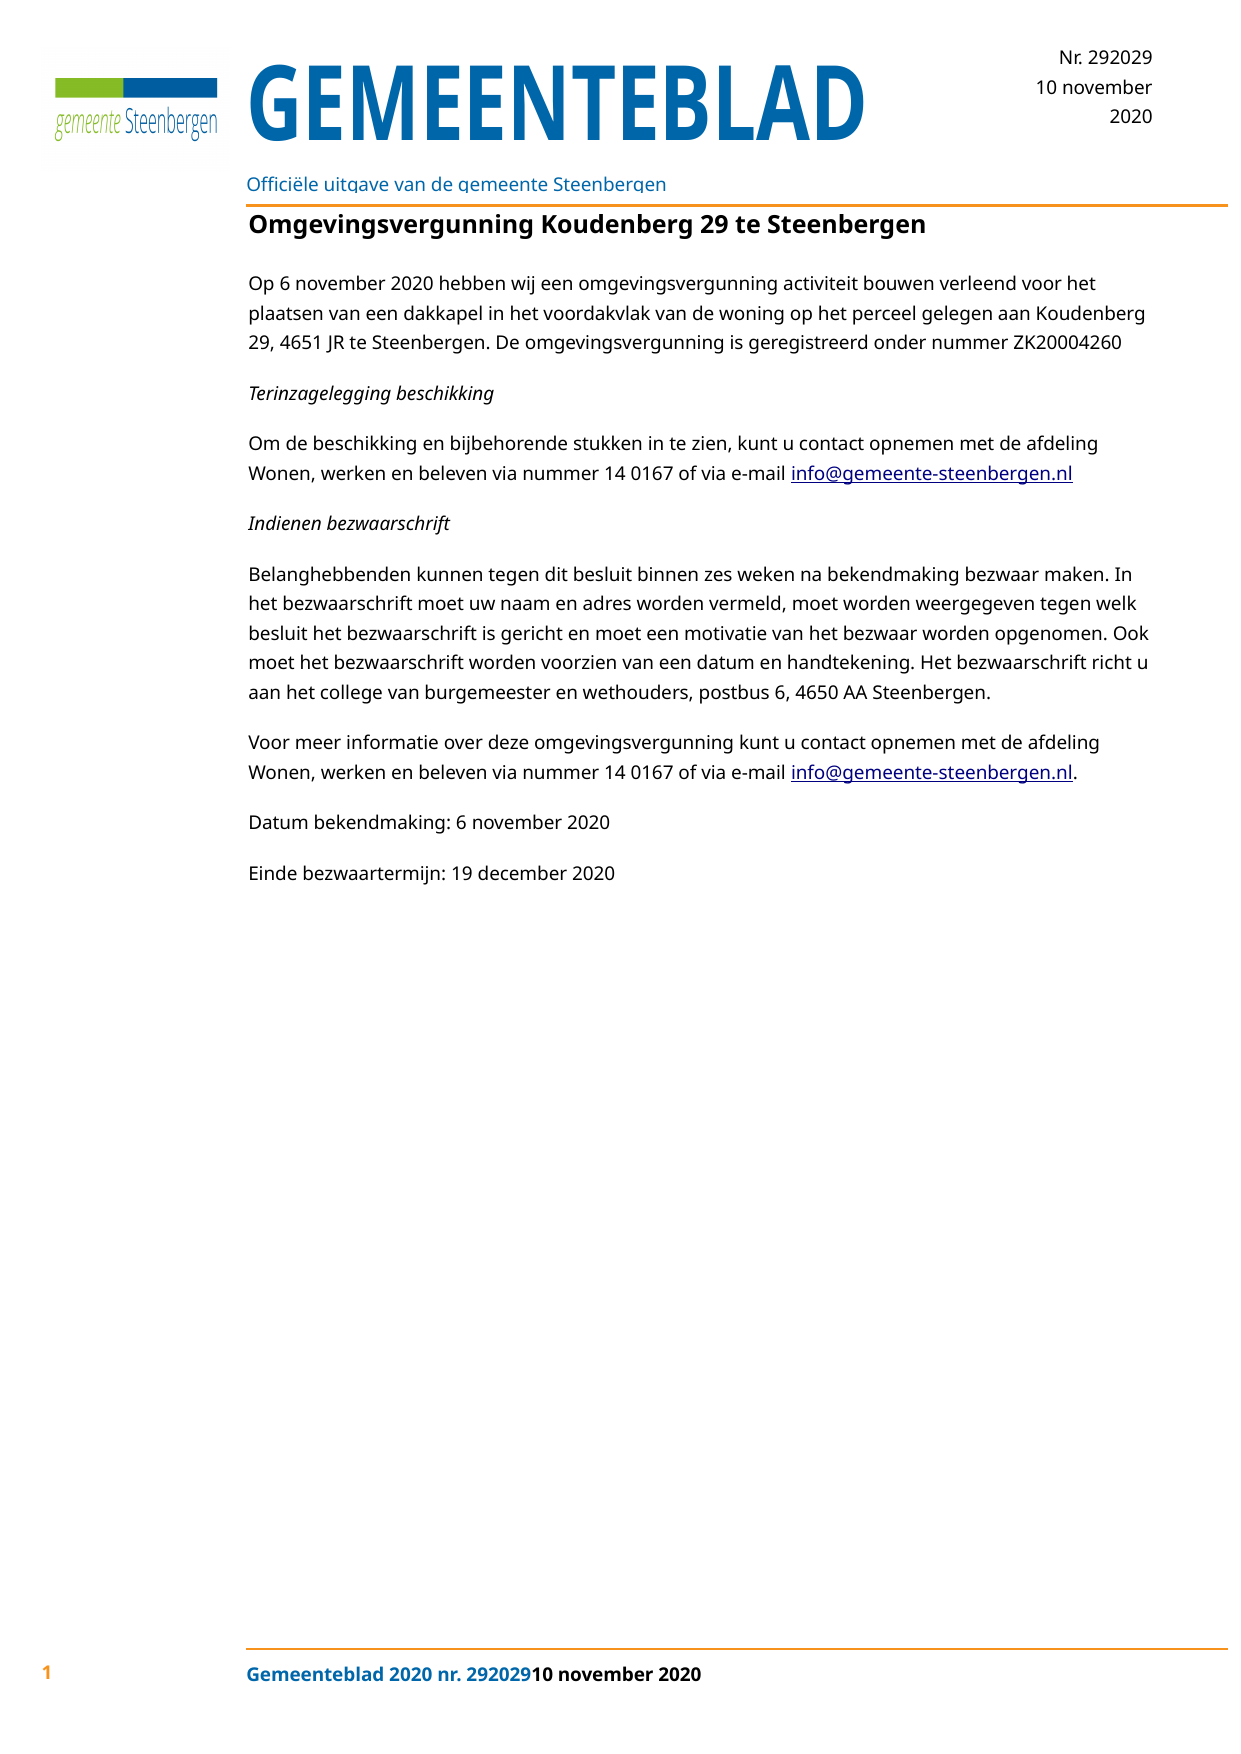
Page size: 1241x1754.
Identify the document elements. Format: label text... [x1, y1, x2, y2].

text Omgevingsvergunning Koudenberg 29 te Steenbergen [248, 207, 1152, 241]
text Datum bekendmaking: 6 november 2020 [248, 809, 1152, 835]
text Op 6 november 2020 hebben wij een omgevingsvergunning activiteit bouwen verleend voor het plaatsen van een dakkapel in het voordakvlak van de woning op het perceel gelegen aan Koudenberg 29, 4651 JR te Steenbergen. De omgevingsvergunning is geregistreerd onder nummer ZK20004260 [248, 270, 1152, 355]
text Om de beschikking en bijbehorende stukken in te zien, kunt u contact opnemen met de afdeling Wonen, werken en beleven via nummer 14 0167 of via e-mail info@gemeente-steenbergen.nl [248, 430, 1152, 486]
text Indienen bezwaarschrift [248, 510, 1152, 536]
text Voor meer informatie over deze omgevingsvergunning kunt u contact opnemen met de afdeling Wonen, werken en beleven via nummer 14 0167 of via e-mail info@gemeente-steenbergen.nl. [248, 729, 1152, 785]
text Terinzagelegging beschikking [248, 380, 1152, 406]
text Belanghebbenden kunnen tegen dit besluit binnen zes weken na bekendmaking bezwaar maken. In het bezwaarschrift moet uw naam en adres worden vermeld, moet worden weergegeven tegen welk besluit het bezwaarschrift is gericht en moet een motivatie van het bezwaar worden opgenomen. Ook moet het bezwaarschrift worden voorzien van een datum en handtekening. Het bezwaarschrift richt u aan het college van burgemeester en wethouders, postbus 6, 4650 AA Steenbergen. [248, 561, 1152, 705]
picture [41, 47, 231, 172]
text Einde bezwaartermijn: 19 december 2020 [248, 860, 1152, 886]
